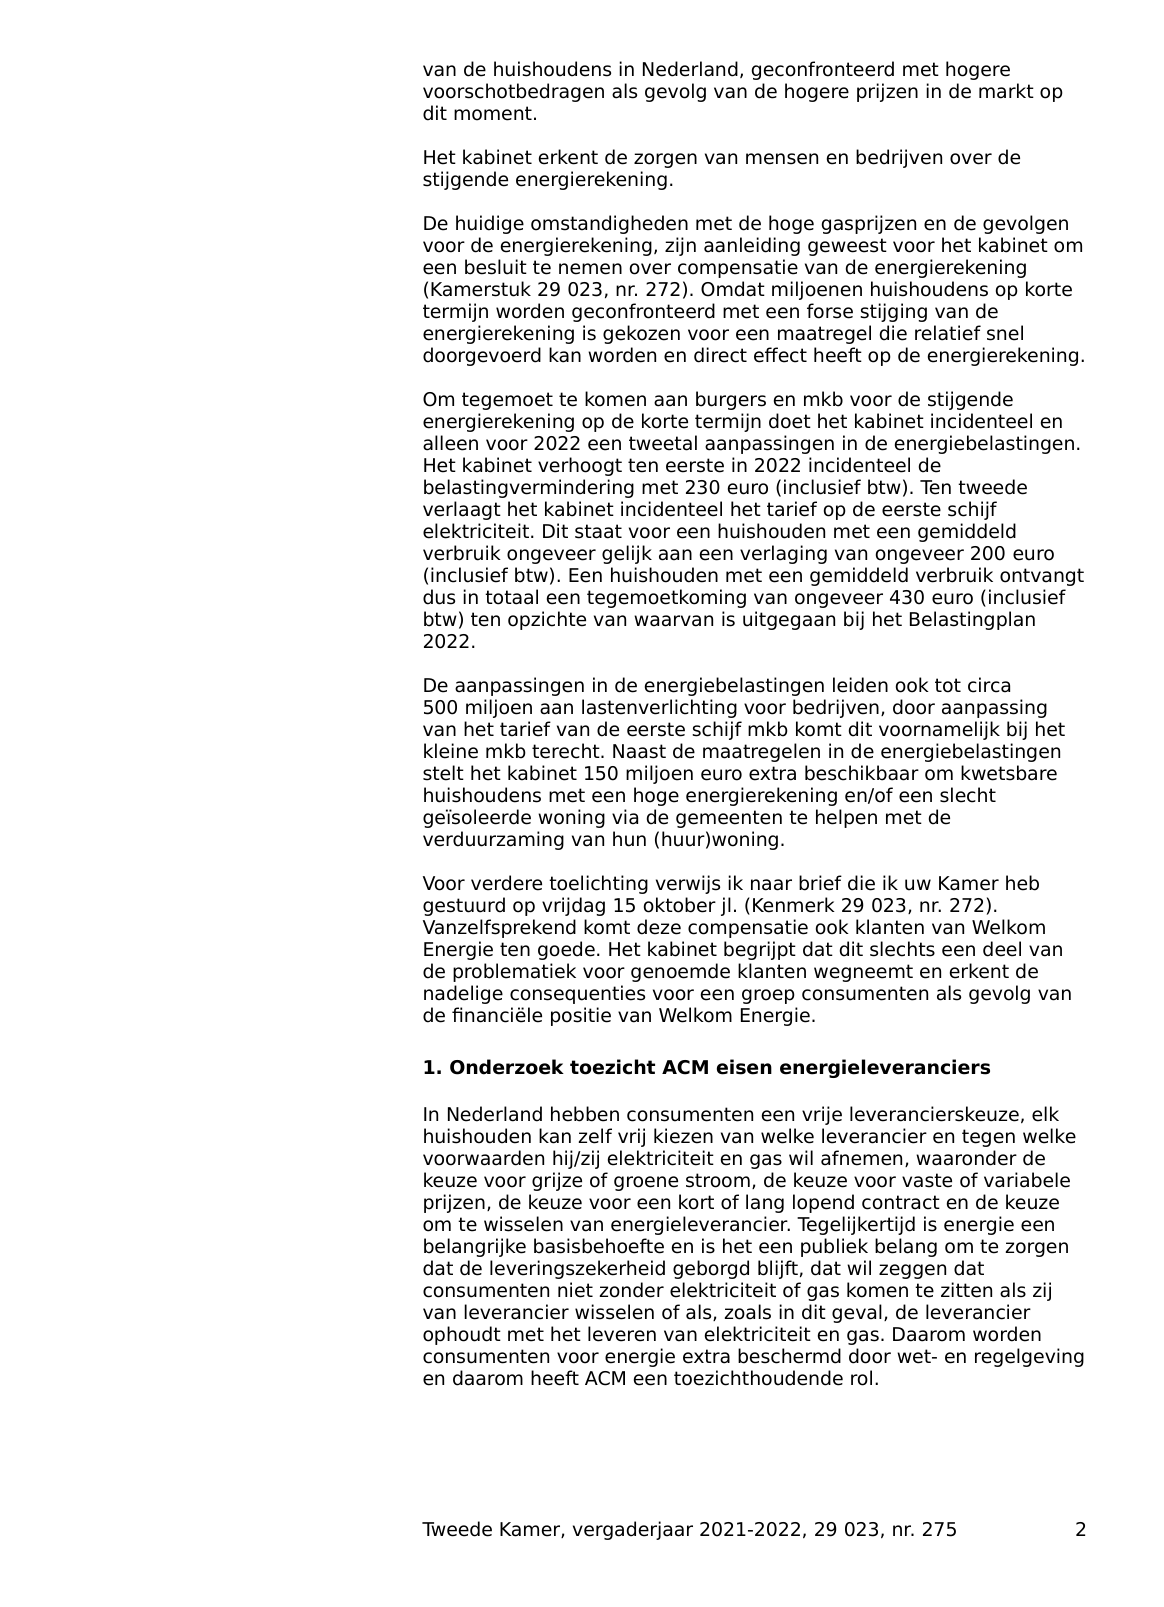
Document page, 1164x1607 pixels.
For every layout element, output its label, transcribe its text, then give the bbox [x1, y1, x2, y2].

text Om tegemoet te komen aan burgers en mkb voor de stijgende energierekening op de korte termijn doet het kabinet incidenteel en alleen voor 2022 een tweetal aanpassingen in de energiebelastingen. Het kabinet verhoogt ten eerste in 2022 incidenteel de belastingvermindering met 230 euro (inclusief btw). Ten tweede verlaagt het kabinet incidenteel het tarief op de eerste schijf elektriciteit. Dit staat voor een huishouden met een gemiddeld verbruik ongeveer gelijk aan een verlaging van ongeveer 200 euro (inclusief btw). Een huishouden met een gemiddeld verbruik ontvangt dus in totaal een tegemoetkoming van ongeveer 430 euro (inclusief btw) ten opzichte van waarvan is uitgegaan bij het Belastingplan 2022. [422, 389, 1087, 653]
text De aanpassingen in de energiebelastingen leiden ook tot circa 500 miljoen aan lastenverlichting voor bedrijven, door aanpassing van het tarief van de eerste schijf mkb komt dit voornamelijk bij het kleine mkb terecht. Naast de maatregelen in de energiebelastingen stelt het kabinet 150 miljoen euro extra beschikbaar om kwetsbare huishoudens met een hoge energierekening en/of een slecht geïsoleerde woning via de gemeenten te helpen met de verduurzaming van hun (huur)woning. [422, 675, 1087, 851]
text van de huishoudens in Nederland, geconfronteerd met hogere voorschotbedragen als gevolg van de hogere prijzen in de markt op dit moment. [422, 59, 1087, 125]
text Voor verdere toelichting verwijs ik naar brief die ik uw Kamer heb gestuurd op vrijdag 15 oktober jl. (Kenmerk 29 023, nr. 272). Vanzelfsprekend komt deze compensatie ook klanten van Welkom Energie ten goede. Het kabinet begrijpt dat dit slechts een deel van de problematiek voor genoemde klanten wegneemt en erkent de nadelige consequenties voor een groep consumenten als gevolg van de financiële positie van Welkom Energie. [422, 873, 1087, 1027]
text Het kabinet erkent de zorgen van mensen en bedrijven over de stijgende energierekening. [422, 147, 1087, 191]
text De huidige omstandigheden met de hoge gasprijzen en de gevolgen voor de energierekening, zijn aanleiding geweest voor het kabinet om een besluit te nemen over compensatie van de energierekening (Kamerstuk 29 023, nr. 272). Omdat miljoenen huishoudens op korte termijn worden geconfronteerd met een forse stijging van de energierekening is gekozen voor een maatregel die relatief snel doorgevoerd kan worden en direct effect heeft op de energierekening. [422, 213, 1087, 367]
subtitle 1. Onderzoek toezicht ACM eisen energieleveranciers [422, 1057, 1087, 1079]
text In Nederland hebben consumenten een vrije leverancierskeuze, elk huishouden kan zelf vrij kiezen van welke leverancier en tegen welke voorwaarden hij/zij elektriciteit en gas wil afnemen, waaronder de keuze voor grijze of groene stroom, de keuze voor vaste of variabele prijzen, de keuze voor een kort of lang lopend contract en de keuze om te wisselen van energieleverancier. Tegelijkertijd is energie een belangrijke basisbehoefte en is het een publiek belang om te zorgen dat de leveringszekerheid geborgd blijft, dat wil zeggen dat consumenten niet zonder elektriciteit of gas komen te zitten als zij van leverancier wisselen of als, zoals in dit geval, de leverancier ophoudt met het leveren van elektriciteit en gas. Daarom worden consumenten voor energie extra beschermd door wet- en regelgeving en daarom heeft ACM een toezichthoudende rol. [422, 1104, 1087, 1390]
